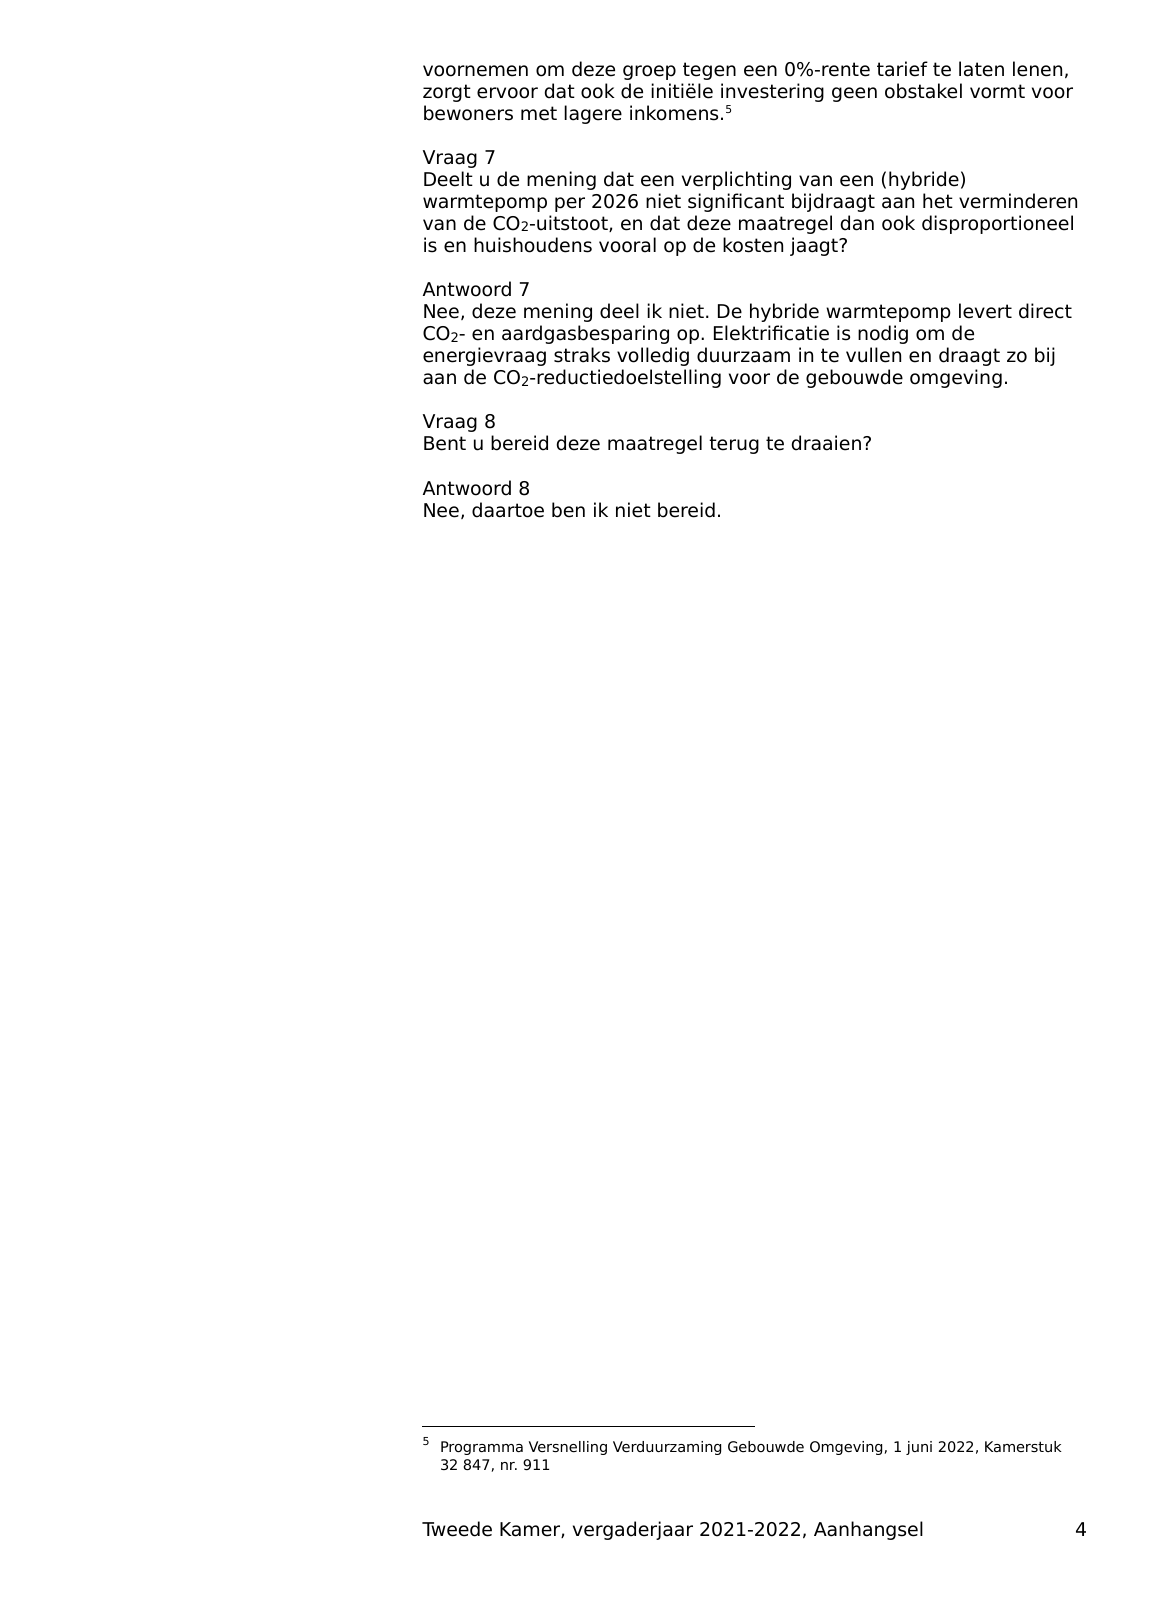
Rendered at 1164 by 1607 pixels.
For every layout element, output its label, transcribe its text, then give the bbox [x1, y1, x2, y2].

text Vraag 7 [422, 147, 1087, 169]
text Deelt u de mening dat een verplichting van een (hybride) warmtepomp per 2026 niet significant bijdraagt aan het verminderen van de CO2-uitstoot, en dat deze maatregel dan ook disproportioneel is en huishoudens vooral op de kosten jaagt? [422, 169, 1087, 257]
text Nee, deze mening deel ik niet. De hybride warmtepomp levert direct CO2- en aardgasbesparing op. Elektrificatie is nodig om de energievraag straks volledig duurzaam in te vullen en draagt zo bij aan de CO2-reductiedoelstelling voor de gebouwde omgeving. [422, 301, 1087, 389]
text Bent u bereid deze maatregel terug te draaien? [422, 433, 1087, 455]
text Antwoord 7 [422, 279, 1087, 301]
text Programma Versnelling Verduurzaming Gebouwde Omgeving, 1 juni 2022, Kamerstuk 32 847, nr. 911 [422, 1435, 1087, 1474]
text Nee, daartoe ben ik niet bereid. [422, 499, 1087, 521]
text Antwoord 8 [422, 477, 1087, 499]
text Vraag 8 [422, 411, 1087, 433]
text voornemen om deze groep tegen een 0%-rente tarief te laten lenen, zorgt ervoor dat ook de initiële investering geen obstakel vormt voor bewoners met lagere inkomens. [422, 59, 1087, 125]
